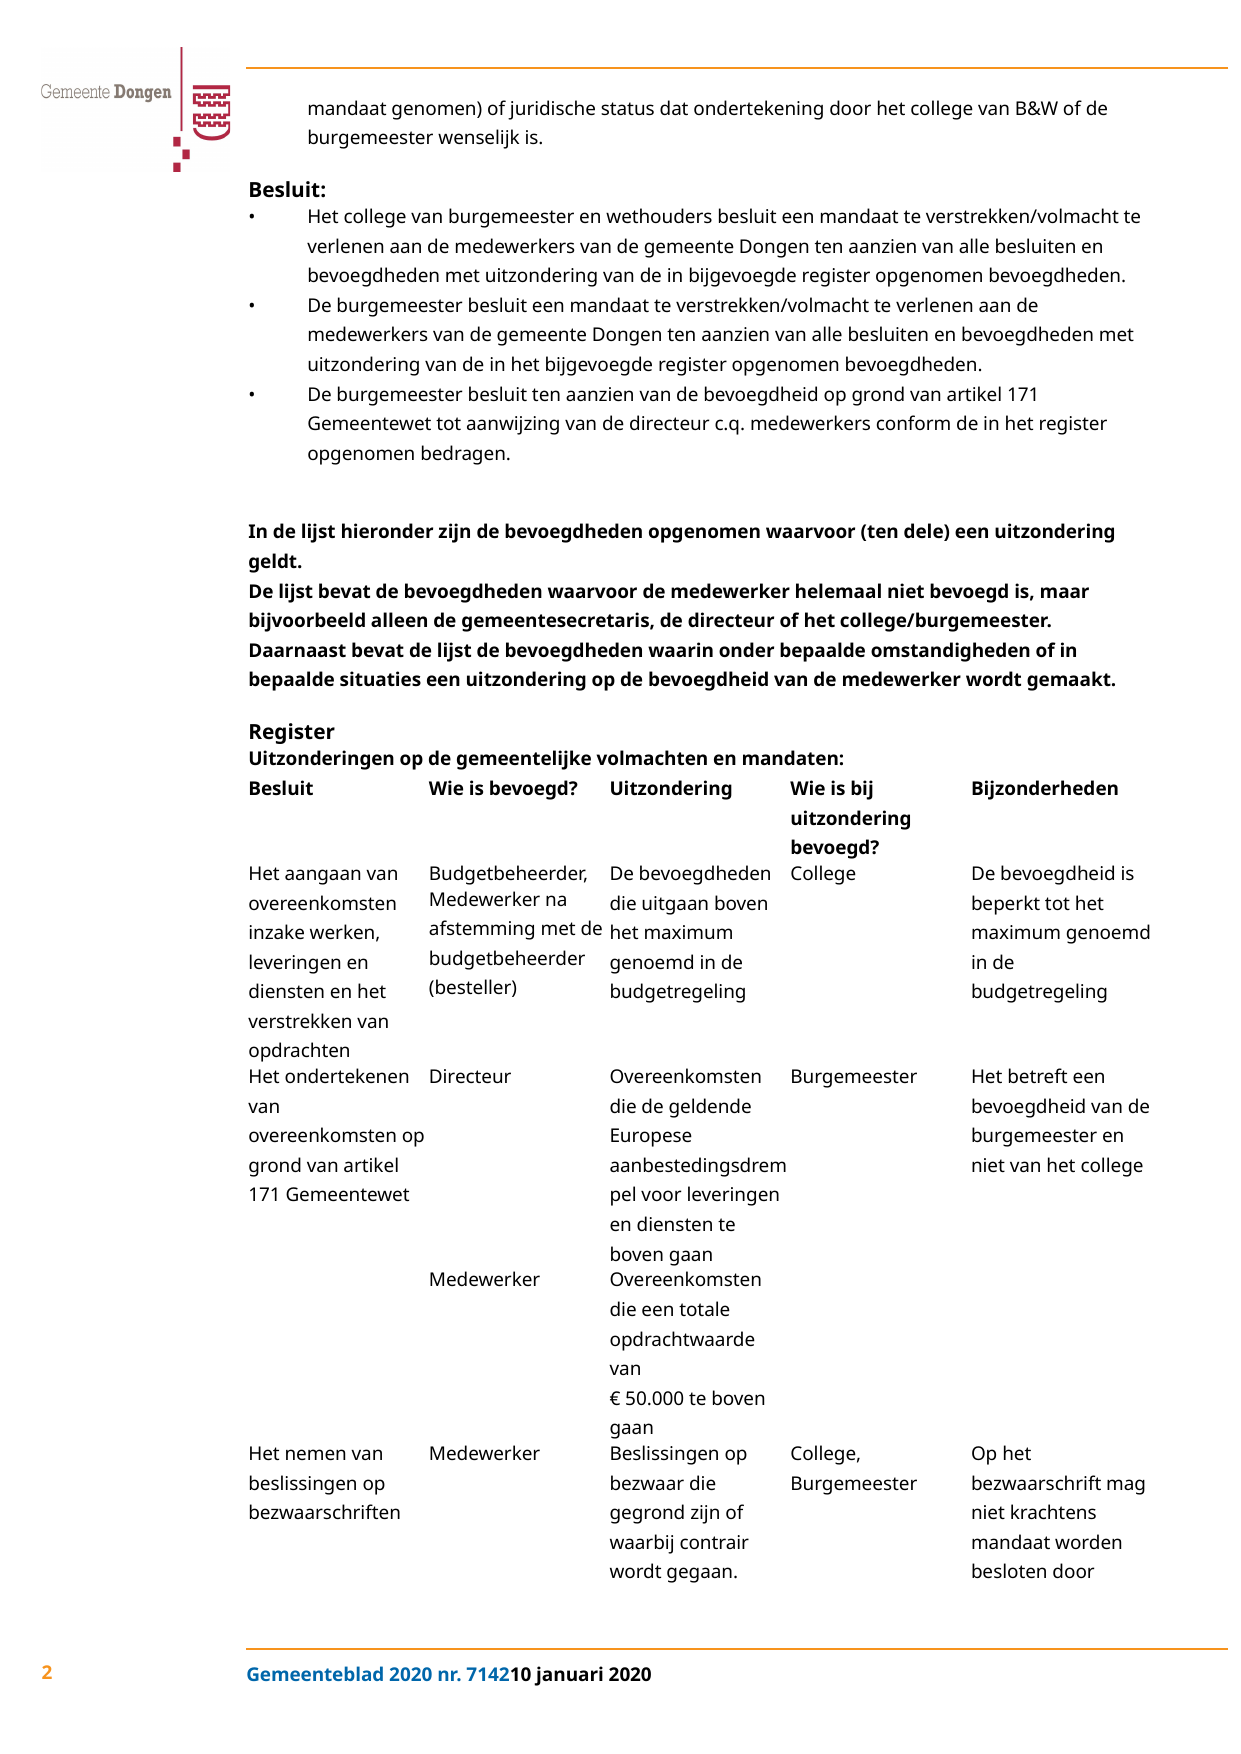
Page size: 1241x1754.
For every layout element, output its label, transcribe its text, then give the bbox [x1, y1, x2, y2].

table_cell Het betreft een bevoegdheid van de burgemeester en niet van het college [971, 1063, 1152, 1440]
table_cell Beslissingen op bezwaar die gegrond zijn of waarbij contrair wordt gegaan. [609, 1440, 790, 1584]
text In de lijst hieronder zijn de bevoegdheden opgenomen waarvoor (ten dele) een uitzondering geldt. [248, 519, 1152, 574]
table_cell College, Burgemeester [790, 1440, 971, 1584]
table_header Wie is bevoegd? [429, 775, 609, 860]
table_cell Burgemeester [790, 1063, 971, 1440]
list Het college van burgemeester en wethouders besluit een mandaat te verstrekken/volmacht te verlenen aan de medewerkers van de gemeente Dongen ten aanzien van alle besluiten en bevoegdheden met uitzondering van de in bijgevoegde register opgenomen bevoegdheden. [248, 203, 1152, 288]
table_cell College [790, 860, 971, 1063]
table_header Uitzondering [609, 775, 790, 860]
table_cell Overeenkomsten die een totale opdrachtwaarde van € 50.000 te boven gaan [609, 1267, 790, 1440]
text Daarnaast bevat de lijst de bevoegdheden waarin onder bepaalde omstandigheden of in bepaalde situaties een uitzondering op de bevoegdheid van de medewerker wordt gemaakt. [248, 637, 1152, 692]
table_header Bijzonderheden [971, 775, 1152, 860]
table_cell Medewerker [429, 1267, 609, 1440]
table_cell Het ondertekenen van overeenkomsten op grond van artikel 171 Gemeentewet [248, 1063, 429, 1440]
table_cell Het nemen van beslissingen op bezwaarschriften [248, 1440, 429, 1584]
table_cell De bevoegdheid is beperkt tot het maximum genoemd in de budgetregeling [971, 860, 1152, 1063]
table_cell Overeenkomsten die de geldende Europese aanbestedingsdrempel voor leveringen en diensten te boven gaan [609, 1063, 790, 1267]
table_cell Budgetbeheerder, [429, 860, 609, 886]
text De lijst bevat de bevoegdheden waarvoor de medewerker helemaal niet bevoegd is, maar bijvoorbeeld alleen de gemeentesecretaris, de directeur of het college/burgemeester. [248, 578, 1152, 633]
text Besluit: [248, 175, 1152, 203]
text Uitzonderingen op de gemeentelijke volmachten en mandaten: [248, 746, 1152, 771]
list mandaat genomen) of juridische status dat ondertekening door het college van B&W of de burgemeester wenselijk is. [248, 95, 1152, 150]
picture [41, 47, 231, 172]
table_cell Directeur [429, 1063, 609, 1267]
list De burgemeester besluit een mandaat te verstrekken/volmacht te verlenen aan de medewerkers van de gemeente Dongen ten aanzien van alle besluiten en bevoegdheden met uitzondering van de in het bijgevoegde register opgenomen bevoegdheden. [248, 292, 1152, 377]
list De burgemeester besluit ten aanzien van de bevoegdheid op grond van artikel 171 Gemeentewet tot aanwijzing van de directeur c.q. medewerkers conform de in het register opgenomen bedragen. [248, 381, 1152, 466]
table_header Wie is bij uitzondering bevoegd? [790, 775, 971, 860]
table_cell De bevoegdheden die uitgaan boven het maximum genoemd in de budgetregeling [609, 860, 790, 1063]
table_cell Het aangaan van overeenkomsten inzake werken, leveringen en diensten en het verstrekken van opdrachten [248, 860, 429, 1063]
table_cell Medewerker [429, 1440, 609, 1584]
text Register [248, 717, 1152, 746]
table_header Besluit [248, 775, 429, 860]
table_cell Op het bezwaarschrift mag niet krachtens mandaat worden besloten door [971, 1440, 1152, 1584]
table_cell Medewerker na afstemming met de budgetbeheerder (besteller) [429, 886, 609, 1063]
